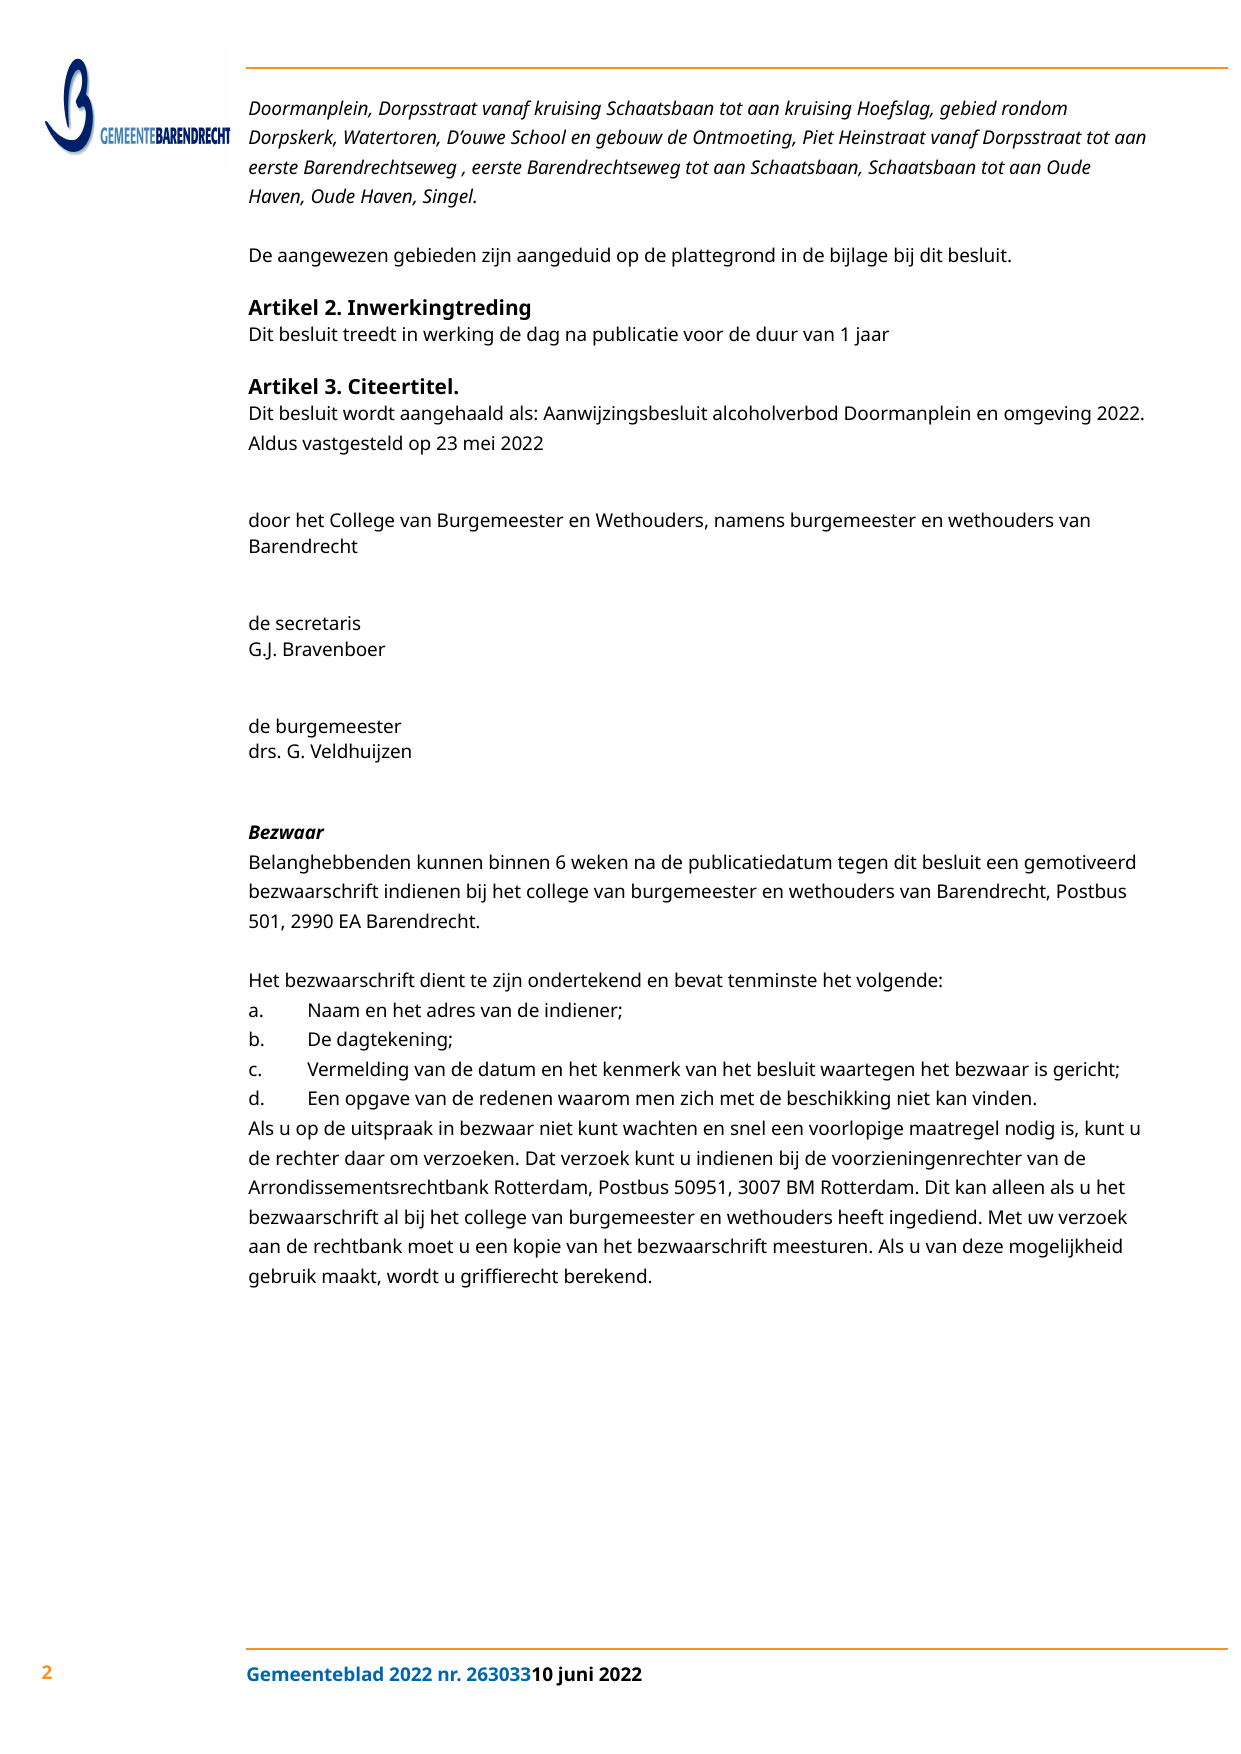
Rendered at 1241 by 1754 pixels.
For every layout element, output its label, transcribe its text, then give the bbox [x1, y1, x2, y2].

text De aangewezen gebieden zijn aangeduid op de plattegrond in de bijlage bij dit besluit. [248, 243, 1152, 268]
text Bezwaar [248, 819, 1152, 845]
text Het bezwaarschrift dient te zijn ondertekend en bevat tenminste het volgende: [248, 967, 1152, 993]
text de secretaris [248, 610, 1152, 636]
text Artikel 2. Inwerkingtreding [248, 293, 1152, 322]
text de burgemeester [248, 713, 1152, 739]
text drs. G. Veldhuijzen [248, 739, 1152, 764]
text Dit besluit treedt in werking de dag na publicatie voor de duur van 1 jaar [248, 322, 1152, 347]
text G.J. Bravenboer [248, 636, 1152, 662]
text Belanghebbenden kunnen binnen 6 weken na de publicatiedatum tegen dit besluit een gemotiveerd bezwaarschrift indienen bij het college van burgemeester en wethouders van Barendrecht, Postbus 501, 2990 EA Barendrecht. [248, 849, 1152, 934]
picture [41, 47, 231, 172]
list Een opgave van de redenen waarom men zich met de beschikking niet kan vinden. [248, 1086, 1152, 1111]
list De dagtekening; [248, 1026, 1152, 1052]
list Naam en het adres van de indiener; [248, 997, 1152, 1023]
text Aldus vastgesteld op 23 mei 2022 [248, 430, 1152, 456]
text door het College van Burgemeester en Wethouders, namens burgemeester en wethouders van Barendrecht [248, 507, 1152, 559]
text Dit besluit wordt aangehaald als: Aanwijzingsbesluit alcoholverbod Doormanplein en omgeving 2022. [248, 400, 1152, 426]
text Doormanplein, Dorpsstraat vanaf kruising Schaatsbaan tot aan kruising Hoefslag, gebied rondom Dorpskerk, Watertoren, D’ouwe School en gebouw de Ontmoeting, Piet Heinstraat vanaf Dorpsstraat tot aan eerste Barendrechtseweg , eerste Barendrechtseweg tot aan Schaatsbaan, Schaatsbaan tot aan Oude Haven, Oude Haven, Singel. [248, 95, 1152, 209]
text Artikel 3. Citeertitel. [248, 372, 1152, 400]
text Als u op de uitspraak in bezwaar niet kunt wachten en snel een voorlopige maatregel nodig is, kunt u de rechter daar om verzoeken. Dat verzoek kunt u indienen bij de voorzieningenrechter van de Arrondissementsrechtbank Rotterdam, Postbus 50951, 3007 BM Rotterdam. Dit kan alleen als u het bezwaarschrift al bij het college van burgemeester en wethouders heeft ingediend. Met uw verzoek aan de rechtbank moet u een kopie van het bezwaarschrift meesturen. Als u van deze mogelijkheid gebruik maakt, wordt u griffierecht berekend. [248, 1115, 1152, 1289]
list Vermelding van de datum en het kenmerk van het besluit waartegen het bezwaar is gericht; [248, 1056, 1152, 1082]
